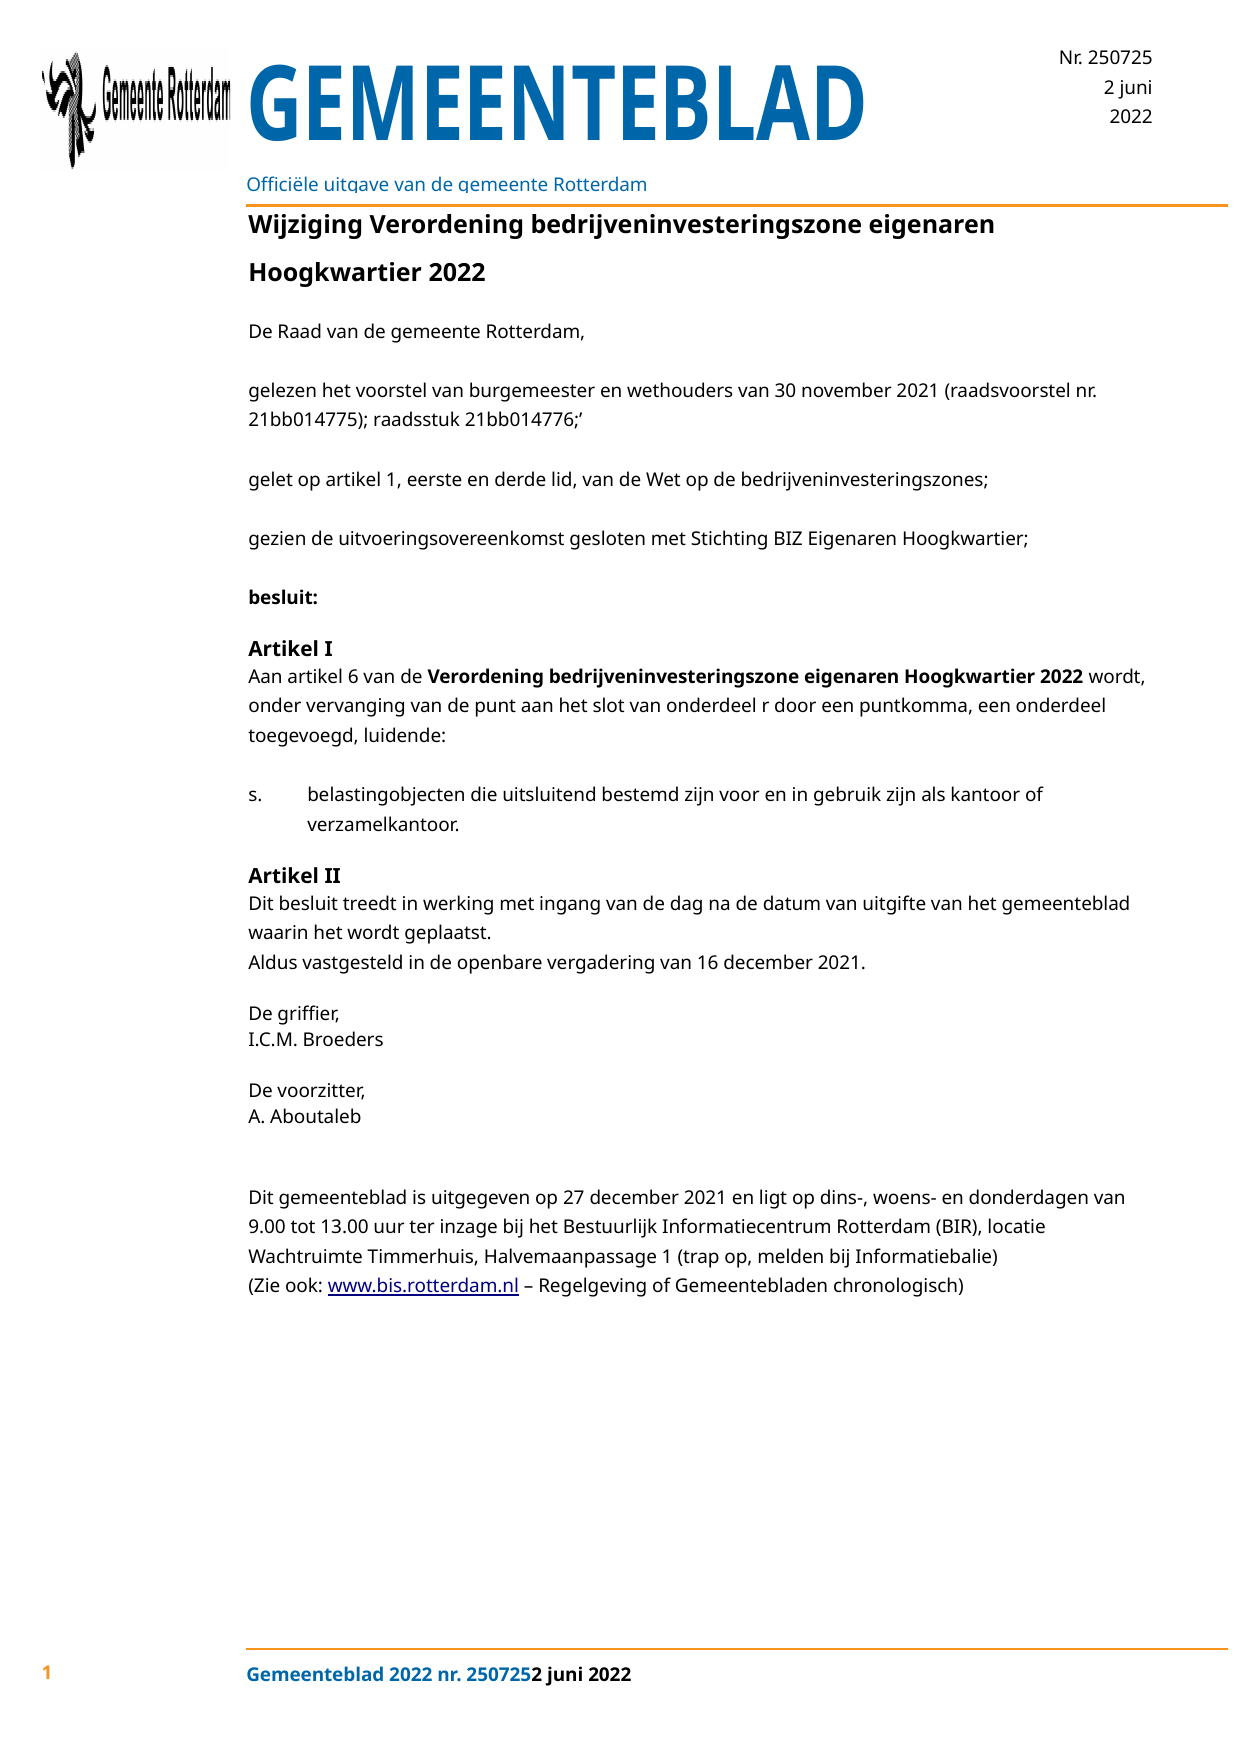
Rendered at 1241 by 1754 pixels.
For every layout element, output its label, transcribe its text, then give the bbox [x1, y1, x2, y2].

text Dit besluit treedt in werking met ingang van de dag na de datum van uitgifte van het gemeenteblad waarin het wordt geplaatst. [248, 890, 1152, 945]
text A. Aboutaleb [248, 1103, 1152, 1129]
text Wijziging Verordening bedrijveninvesteringszone eigenaren Hoogkwartier 2022 [248, 207, 1152, 288]
text gezien de uitvoeringsovereenkomst gesloten met Stichting BIZ Eigenaren Hoogkwartier; [248, 525, 1152, 551]
text (Zie ook: www.bis.rotterdam.nl – Regelgeving of Gemeentebladen chronologisch) [248, 1273, 1152, 1298]
picture [41, 47, 231, 172]
text Artikel I [248, 634, 1152, 663]
text De griffier, [248, 1000, 1152, 1026]
text Aan artikel 6 van de Verordening bedrijveninvesteringszone eigenaren Hoogkwartier 2022 wordt, onder vervanging van de punt aan het slot van onderdeel r door een puntkomma, een onderdeel toegevoegd, luidende: [248, 663, 1152, 748]
text Artikel II [248, 861, 1152, 890]
text Dit gemeenteblad is uitgegeven op 27 december 2021 en ligt op dins-, woens- en donderdagen van 9.00 tot 13.00 uur ter inzage bij het Bestuurlijk Informatiecentrum Rotterdam (BIR), locatie Wachtruimte Timmerhuis, Halvemaanpassage 1 (trap op, melden bij Informatiebalie) [248, 1184, 1152, 1269]
text I.C.M. Broeders [248, 1026, 1152, 1052]
text Aldus vastgesteld in de openbare vergadering van 16 december 2021. [248, 949, 1152, 975]
text besluit: [248, 584, 1152, 610]
text De Raad van de gemeente Rotterdam, [248, 318, 1152, 344]
list belastingobjecten die uitsluitend bestemd zijn voor en in gebruik zijn als kantoor of verzamelkantoor. [248, 781, 1152, 837]
text De voorzitter, [248, 1078, 1152, 1103]
text gelezen het voorstel van burgemeester en wethouders van 30 november 2021 (raadsvoorstel nr. 21bb014775); raadsstuk 21bb014776;’ [248, 377, 1152, 432]
text gelet op artikel 1, eerste en derde lid, van de Wet op de bedrijveninvesteringszones; [248, 466, 1152, 492]
